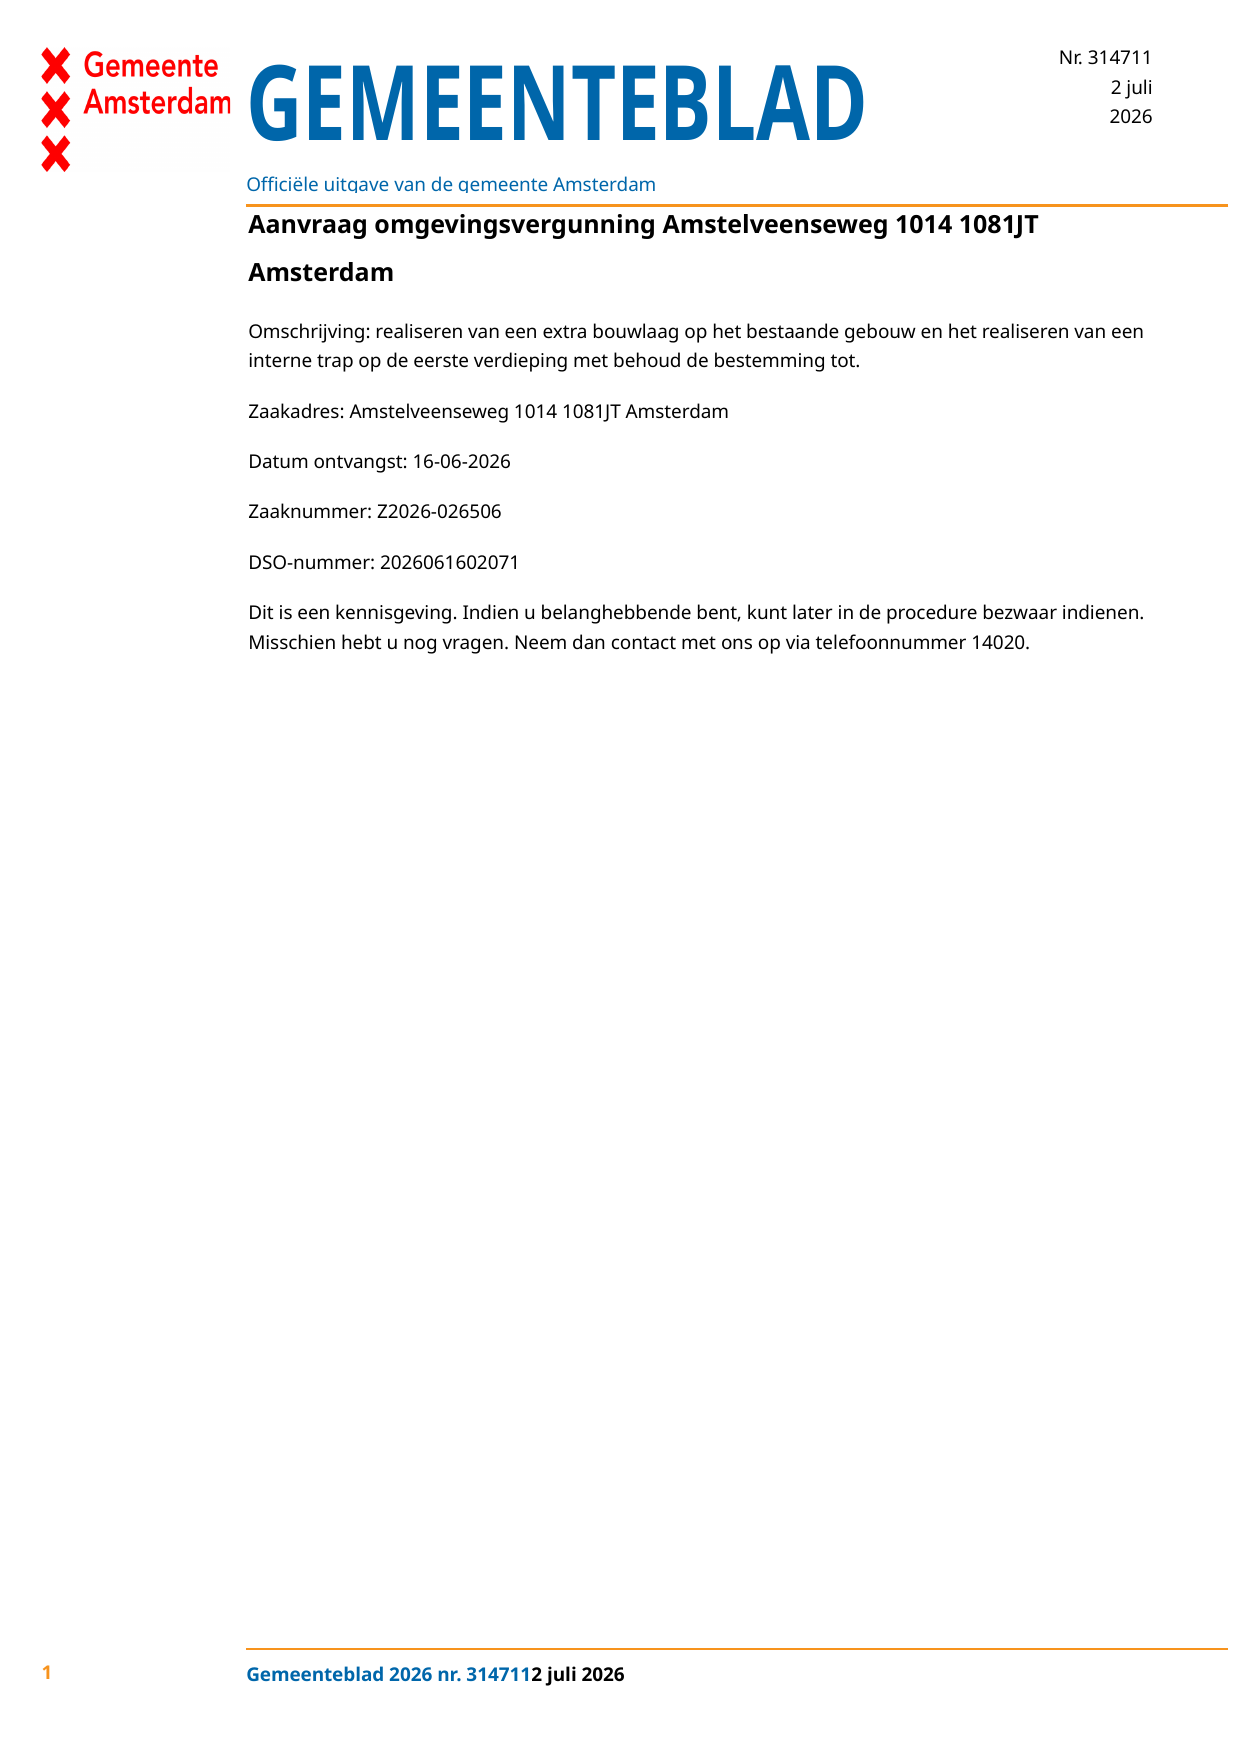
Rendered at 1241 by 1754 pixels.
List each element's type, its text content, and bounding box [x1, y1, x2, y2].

picture [41, 47, 231, 172]
text Omschrijving: realiseren van een extra bouwlaag op het bestaande gebouw en het realiseren van een interne trap op de eerste verdieping met behoud de bestemming tot. [248, 318, 1152, 373]
text Aanvraag omgevingsvergunning Amstelveenseweg 1014 1081JT Amsterdam [248, 207, 1152, 288]
text Zaakadres: Amstelveenseweg 1014 1081JT Amsterdam [248, 398, 1152, 424]
text Datum ontvangst: 16-06-2026 [248, 448, 1152, 474]
text Dit is een kennisgeving. Indien u belanghebbende bent, kunt later in de procedure bezwaar indienen. Misschien hebt u nog vragen. Neem dan contact met ons op via telefoonnummer 14020. [248, 599, 1152, 655]
text Zaaknummer: Z2026-026506 [248, 499, 1152, 524]
text DSO-nummer: 2026061602071 [248, 549, 1152, 575]
